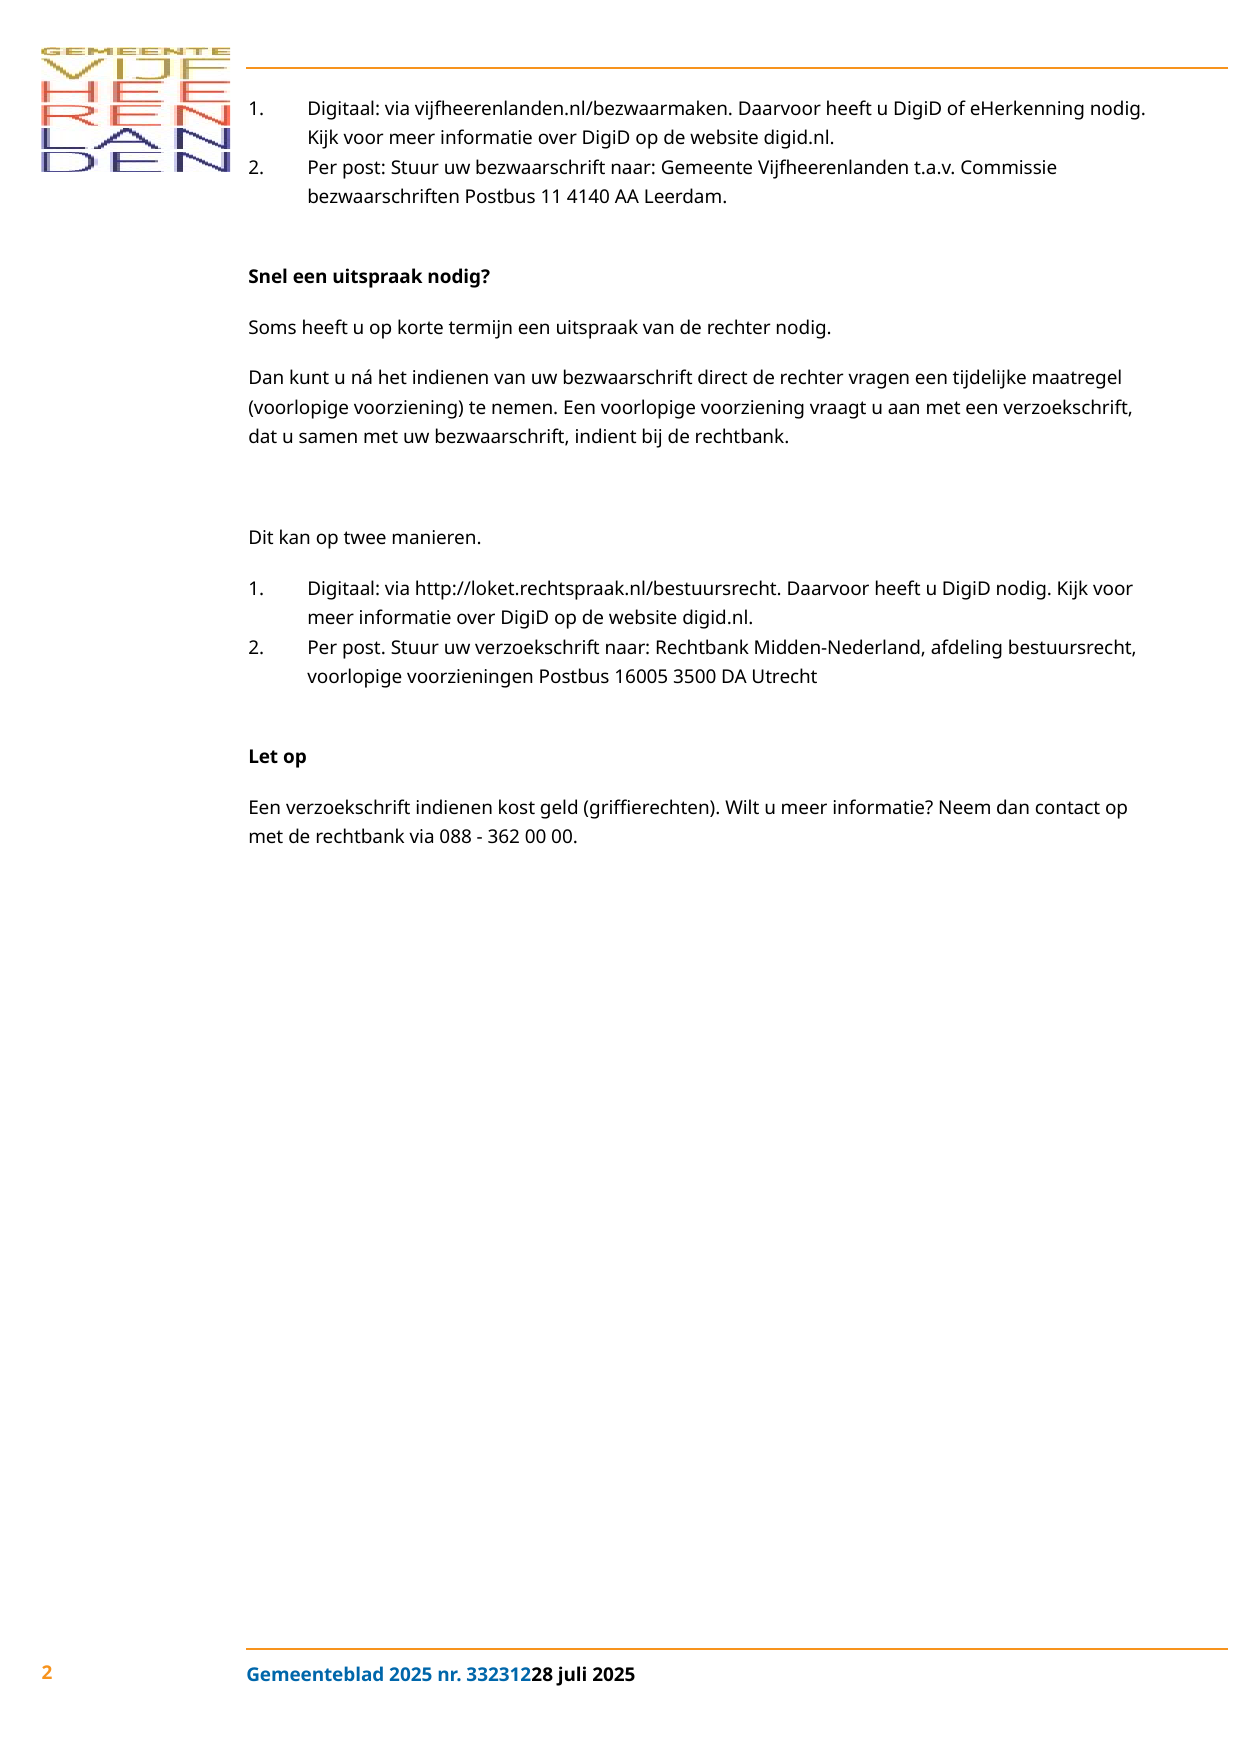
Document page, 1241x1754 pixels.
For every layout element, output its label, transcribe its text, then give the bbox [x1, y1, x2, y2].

text Snel een uitspraak nodig? [248, 263, 1152, 289]
text Dan kunt u ná het indienen van uw bezwaarschrift direct de rechter vragen een tijdelijke maatregel (voorlopige voorziening) te nemen. Een voorlopige voorziening vraagt u aan met een verzoekschrift, dat u samen met uw bezwaarschrift, indient bij de rechtbank. [248, 364, 1152, 449]
picture [41, 47, 231, 172]
text Dit kan op twee manieren. [248, 524, 1152, 550]
list Digitaal: via vijfheerenlanden.nl/bezwaarmaken. Daarvoor heeft u DigiD of eHerkenning nodig. Kijk voor meer informatie over DigiD op de website digid.nl. [248, 95, 1152, 150]
list Per post: Stuur uw bezwaarschrift naar: Gemeente Vijfheerenlanden t.a.v. Commissie bezwaarschriften Postbus 11 4140 AA Leerdam. [248, 154, 1152, 209]
text Soms heeft u op korte termijn een uitspraak van de rechter nodig. [248, 314, 1152, 340]
list Digitaal: via http://loket.rechtspraak.nl/bestuursrecht. Daarvoor heeft u DigiD nodig. Kijk voor meer informatie over DigiD op de website digid.nl. [248, 575, 1152, 630]
list Per post. Stuur uw verzoekschrift naar: Rechtbank Midden-Nederland, afdeling bestuursrecht, voorlopige voorzieningen Postbus 16005 3500 DA Utrecht [248, 634, 1152, 689]
text Let op [248, 743, 1152, 769]
text Een verzoekschrift indienen kost geld (griffierechten). Wilt u meer informatie? Neem dan contact op met de rechtbank via 088 - 362 00 00. [248, 794, 1152, 849]
